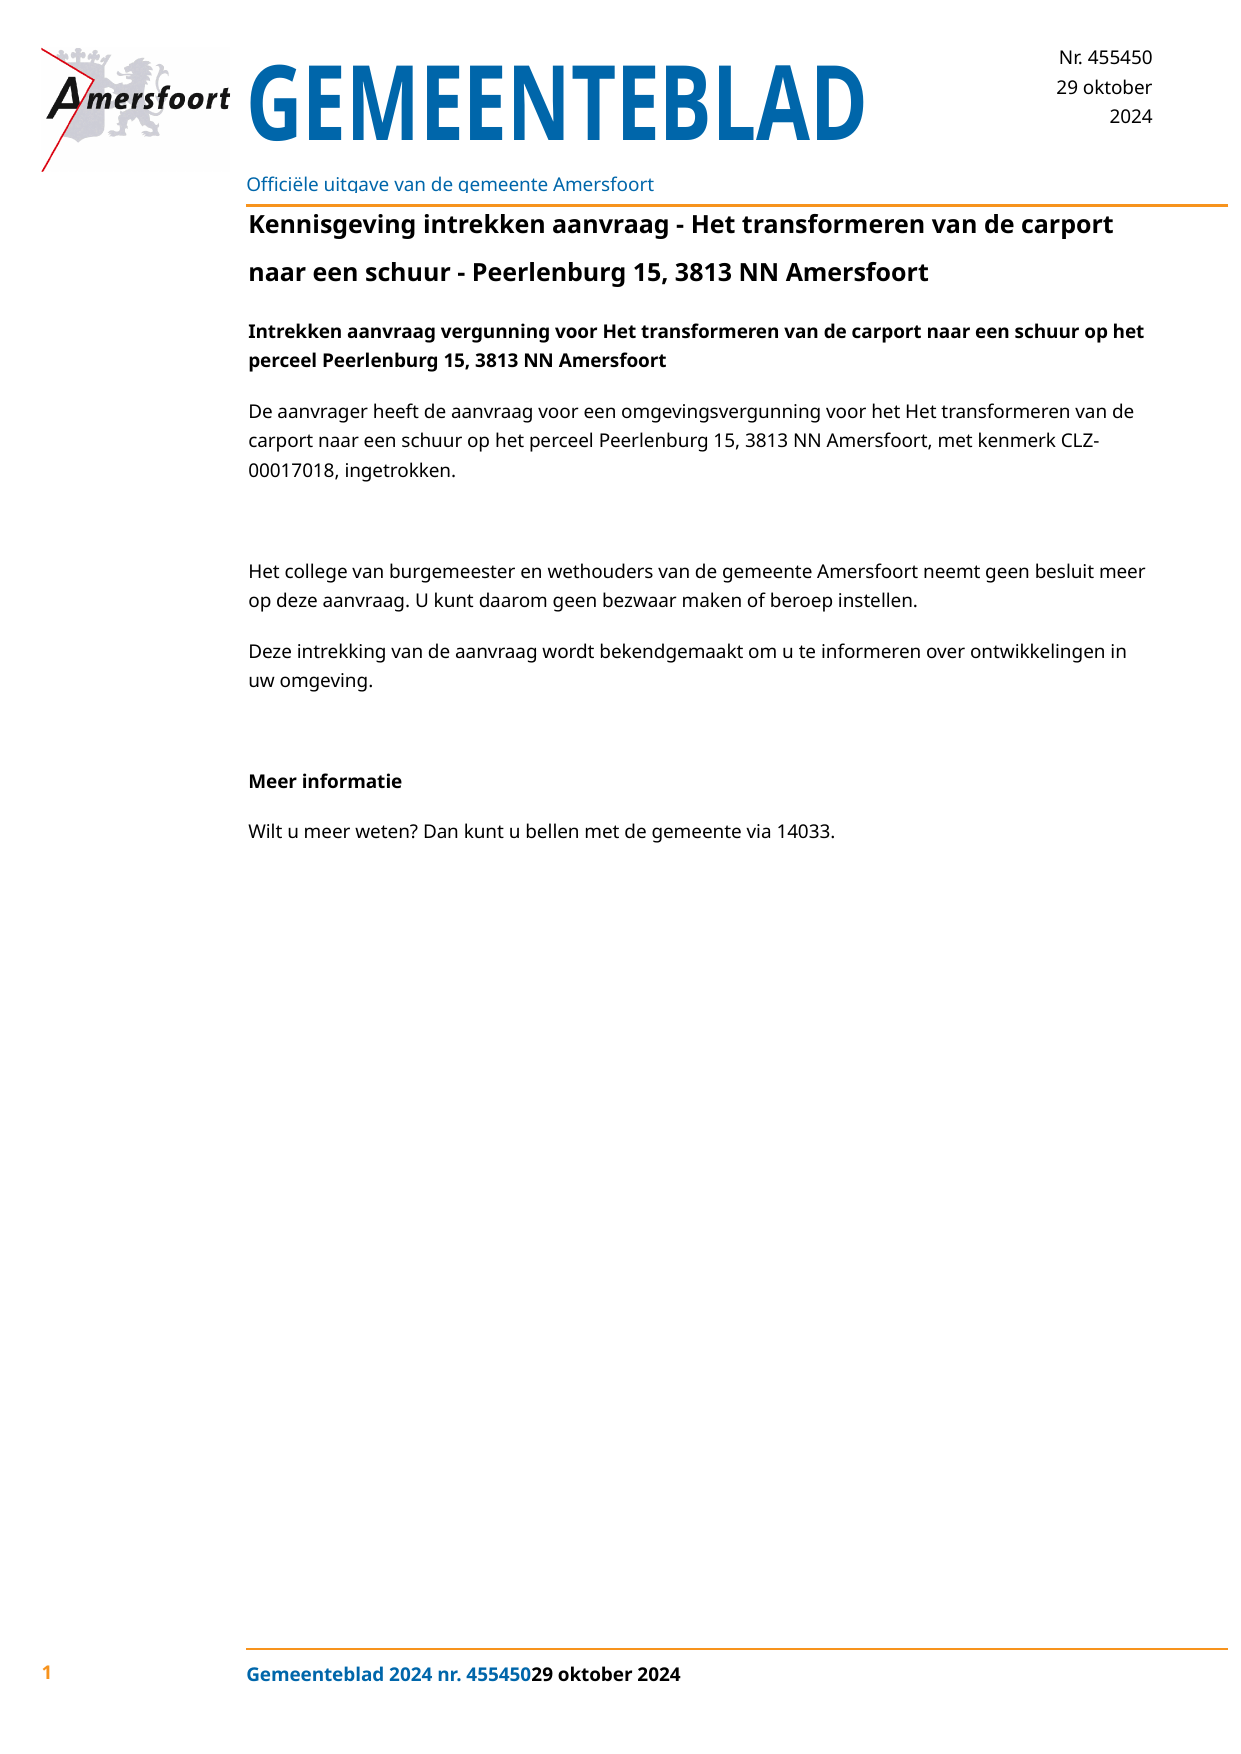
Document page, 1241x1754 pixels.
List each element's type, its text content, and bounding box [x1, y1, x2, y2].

text Wilt u meer weten? Dan kunt u bellen met de gemeente via 14033. [248, 819, 1152, 844]
text Deze intrekking van de aanvraag wordt bekendgemaakt om u te informeren over ontwikkelingen in uw omgeving. [248, 638, 1152, 693]
text De aanvrager heeft de aanvraag voor een omgevingsvergunning voor het Het transformeren van de carport naar een schuur op het perceel Peerlenburg 15, 3813 NN Amersfoort, met kenmerk CLZ-00017018, ingetrokken. [248, 398, 1152, 483]
text Kennisgeving intrekken aanvraag - Het transformeren van de carport naar een schuur - Peerlenburg 15, 3813 NN Amersfoort [248, 207, 1152, 288]
picture [41, 47, 231, 172]
text Intrekken aanvraag vergunning voor Het transformeren van de carport naar een schuur op het perceel Peerlenburg 15, 3813 NN Amersfoort [248, 318, 1152, 373]
text Het college van burgemeester en wethouders van de gemeente Amersfoort neemt geen besluit meer op deze aanvraag. U kunt daarom geen bezwaar maken of beroep instellen. [248, 558, 1152, 613]
text Meer informatie [248, 768, 1152, 794]
